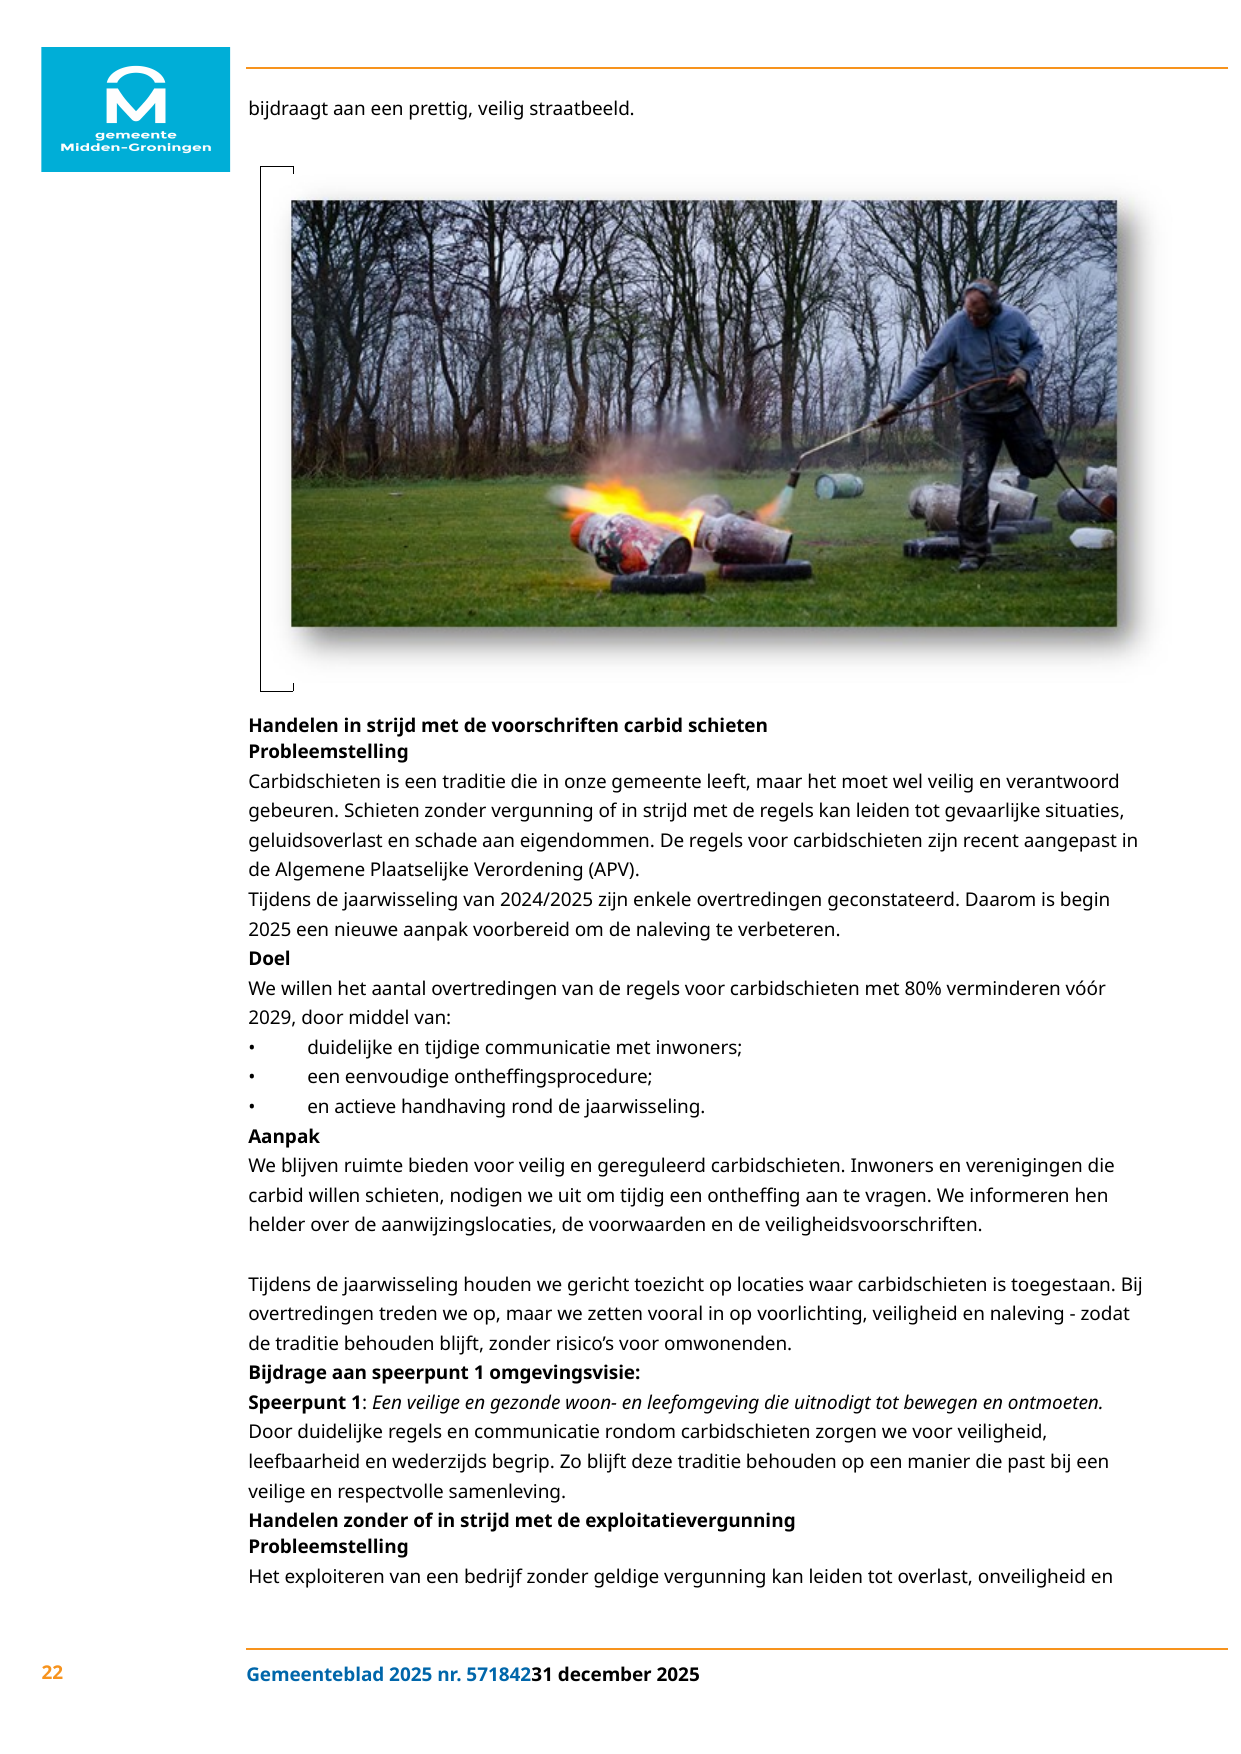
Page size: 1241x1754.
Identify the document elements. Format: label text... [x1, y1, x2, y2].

picture [107, 89, 165, 122]
list een eenvoudige ontheffingsprocedure; [248, 1064, 1152, 1089]
text Bijdrage aan speerpunt 1 omgevingsvisie: [248, 1359, 1152, 1385]
text Handelen in strijd met de voorschriften carbid schieten [248, 713, 1152, 738]
text Speerpunt 1: Een veilige en gezonde woon- en leefomgeving die uitnodigt tot bewegen en ontmoeten. [248, 1389, 1152, 1415]
text Het exploiteren van een bedrijf zonder geldige vergunning kan leiden tot overlast, onveiligheid en [248, 1563, 1152, 1588]
picture [184, 146, 190, 153]
picture [108, 66, 164, 82]
text We blijven ruimte bieden voor veilig en gereguleerd carbidschieten. Inwoners en verenigingen die carbid willen schieten, nodigen we uit om tijdig een ontheffing aan te vragen. We informeren hen helder over de aanwijzingslocaties, de voorwaarden en de veiligheidsvoorschriften. [248, 1152, 1152, 1237]
picture [268, 174, 1173, 683]
text bijdraagt aan een prettig, veilig straatbeeld. [248, 95, 1152, 121]
list en actieve handhaving rond de jaarwisseling. [248, 1093, 1152, 1119]
text We willen het aantal overtredingen van de regels voor carbidschieten met 80% verminderen vóór 2029, door middel van: [248, 975, 1152, 1030]
text Doel [248, 945, 1152, 971]
list duidelijke en tijdige communicatie met inwoners; [248, 1034, 1152, 1060]
text Handelen zonder of in strijd met de exploitatievergunning [248, 1507, 1152, 1533]
text Carbidschieten is een traditie die in onze gemeente leeft, maar het moet wel veilig en verantwoord gebeuren. Schieten zonder vergunning of in strijd met de regels kan leiden tot gevaarlijke situaties, geluidsoverlast en schade aan eigendommen. De regels voor carbidschieten zijn recent aangepast in de Algemene Plaatselijke Verordening (APV). [248, 768, 1152, 882]
text Aanpak [248, 1123, 1152, 1149]
text Door duidelijke regels en communicatie rondom carbidschieten zorgen we voor veiligheid, leefbaarheid en wederzijds begrip. Zo blijft deze traditie behouden op een manier die past bij een veilige en respectvolle samenleving. [248, 1419, 1152, 1504]
text Probleemstelling [248, 738, 1152, 764]
text Tijdens de jaarwisseling houden we gericht toezicht op locaties waar carbidschieten is toegestaan. Bij overtredingen treden we op, maar we zetten vooral in op voorlichting, veiligheid en naleving - zodat de traditie behouden blijft, zonder risico’s voor omwonenden. [248, 1271, 1152, 1356]
text Probleemstelling [248, 1533, 1152, 1559]
text Tijdens de jaarwisseling van 2024/2025 zijn enkele overtredingen geconstateerd. Daarom is begin 2025 een nieuwe aanpak voorbereid om de naleving te verbeteren. [248, 886, 1152, 942]
